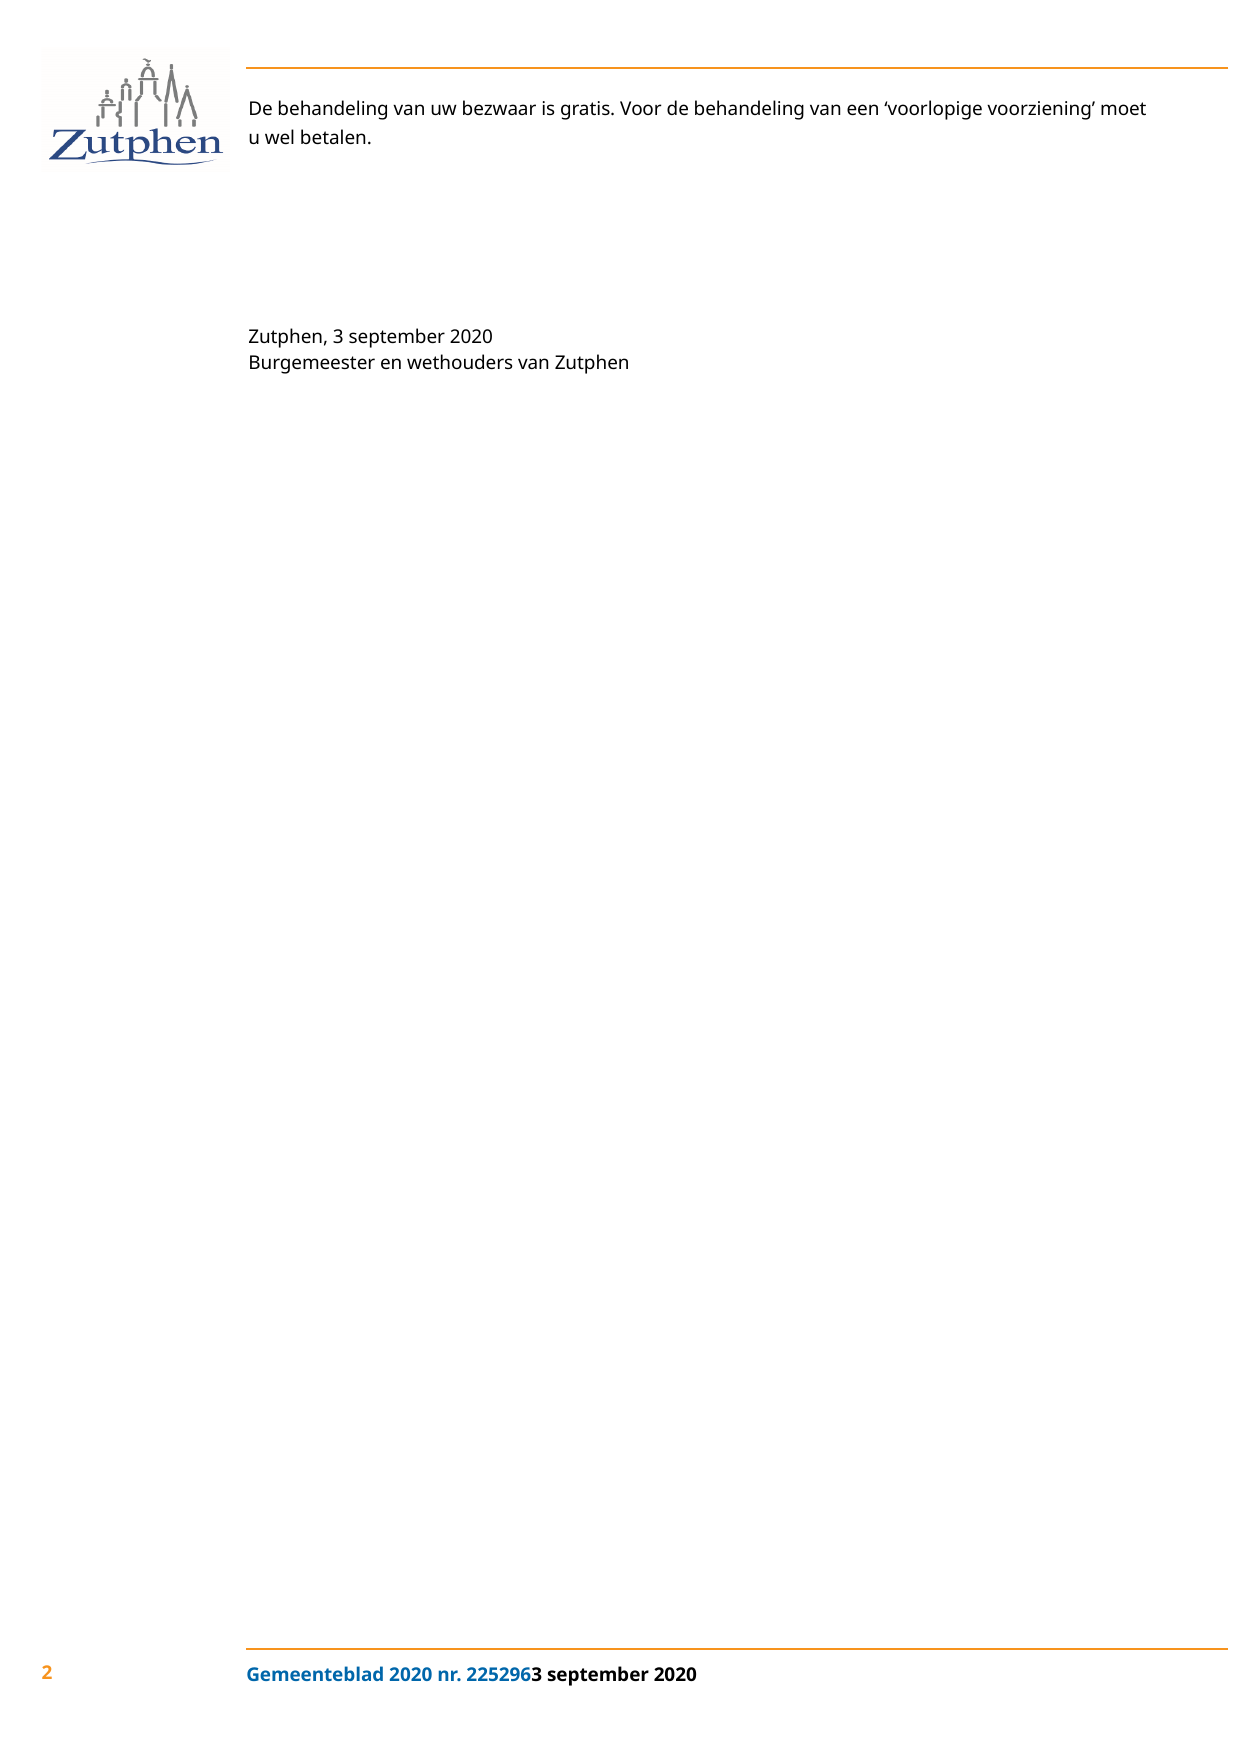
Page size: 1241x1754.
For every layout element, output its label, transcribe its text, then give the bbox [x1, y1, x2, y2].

text Burgemeester en wethouders van Zutphen [248, 349, 1152, 375]
picture [41, 47, 231, 172]
text Zutphen, 3 september 2020 [248, 323, 1152, 349]
text De behandeling van uw bezwaar is gratis. Voor de behandeling van een ‘voorlopige voorziening’ moet u wel betalen. [248, 95, 1152, 150]
